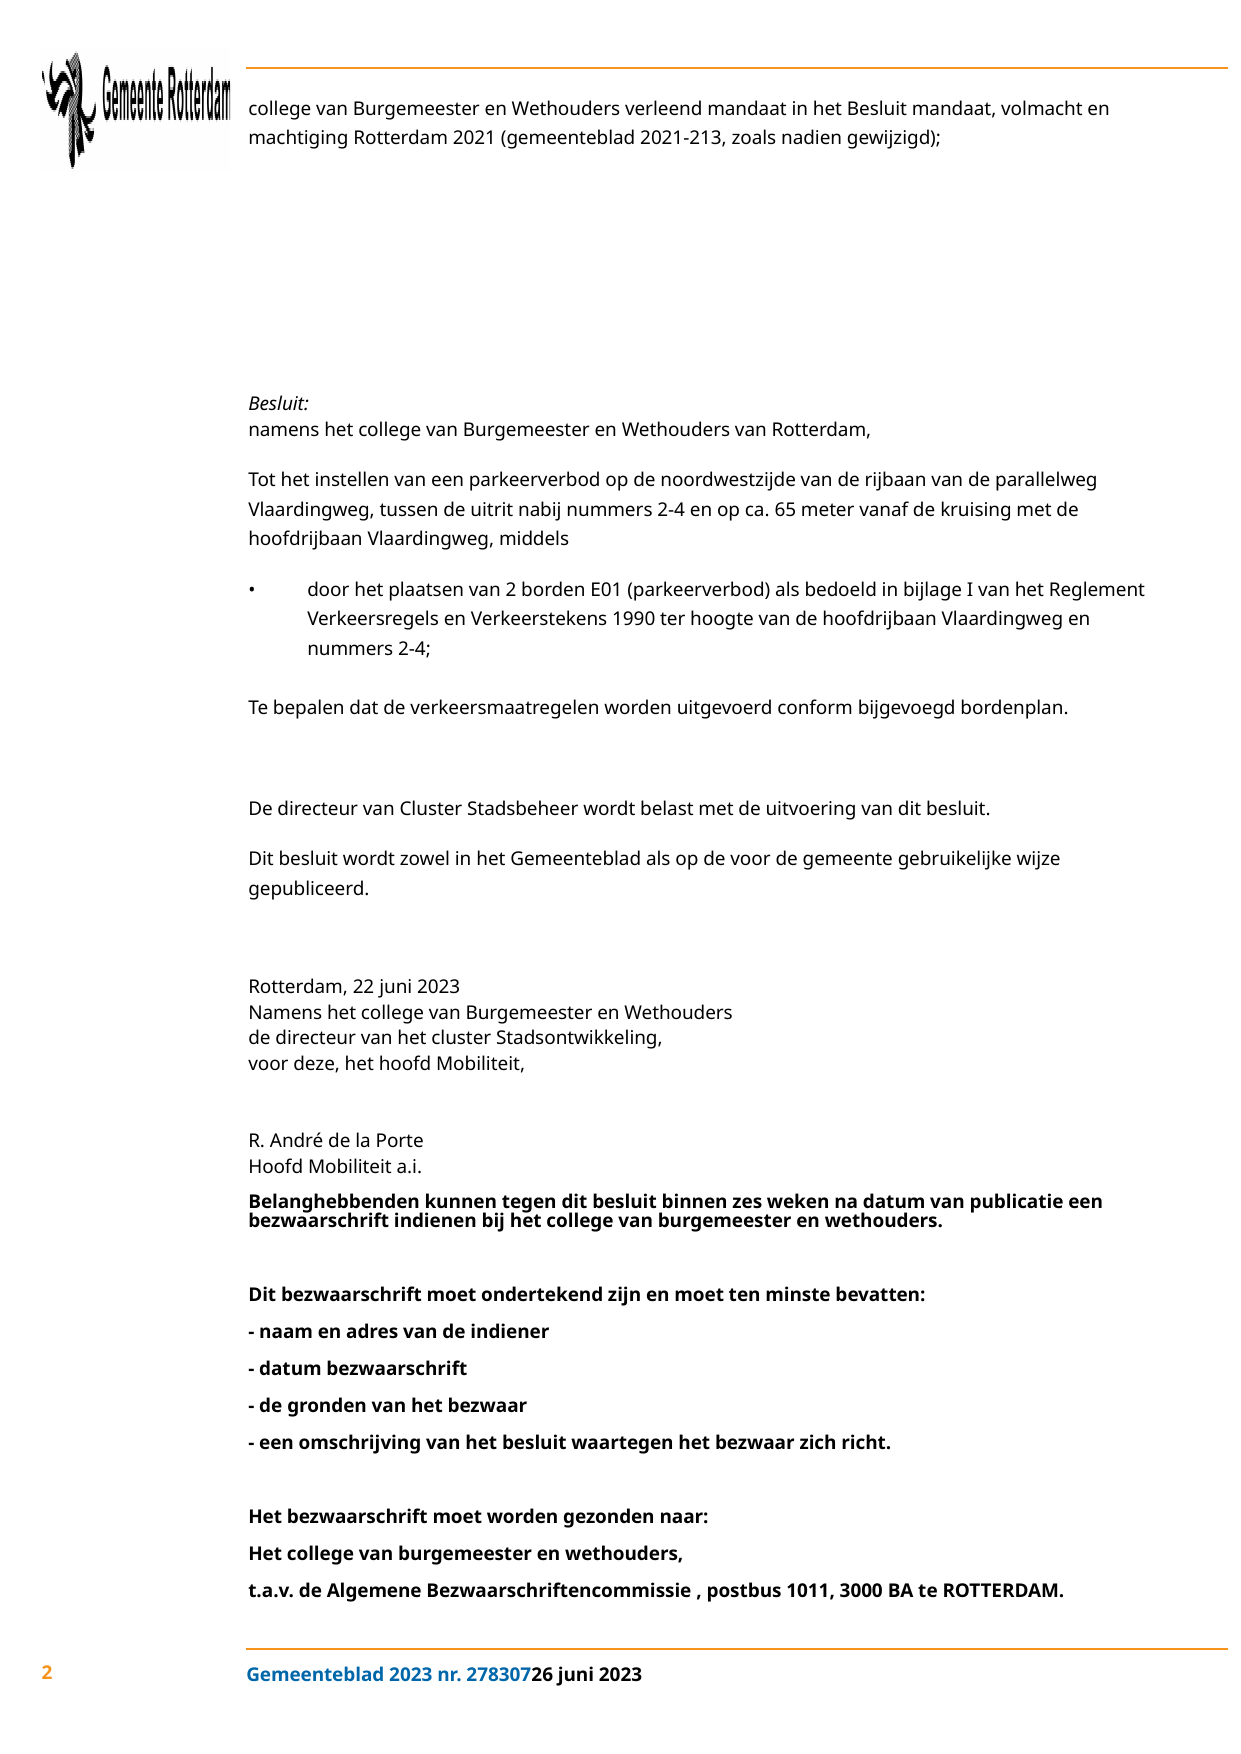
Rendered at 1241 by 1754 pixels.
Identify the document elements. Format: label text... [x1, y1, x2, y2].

text Tot het instellen van een parkeerverbod op de noordwestzijde van de rijbaan van de parallelweg Vlaardingweg, tussen de uitrit nabij nummers 2-4 en op ca. 65 meter vanaf de kruising met de hoofdrijbaan Vlaardingweg, middels [248, 466, 1152, 551]
text - naam en adres van de indiener [248, 1323, 1152, 1342]
picture [41, 47, 231, 172]
text namens het college van Burgemeester en Wethouders van Rotterdam, [248, 416, 1152, 441]
text - de gronden van het bezwaar [248, 1397, 1152, 1416]
text de directeur van het cluster Stadsontwikkeling, [248, 1024, 1152, 1050]
text Het bezwaarschrift moet worden gezonden naar: [248, 1508, 1152, 1527]
list door het plaatsen van 2 borden E01 (parkeerverbod) als bedoeld in bijlage I van het Reglement Verkeersregels en Verkeerstekens 1990 ter hoogte van de hoofdrijbaan Vlaardingweg en nummers 2-4; [248, 576, 1152, 661]
text Belanghebbenden kunnen tegen dit besluit binnen zes weken na datum van publicatie een bezwaarschrift indienen bij het college van burgemeester en wethouders. [248, 1193, 1152, 1231]
text Besluit: [248, 390, 1152, 416]
text Namens het college van Burgemeester en Wethouders [248, 999, 1152, 1024]
text college van Burgemeester en Wethouders verleend mandaat in het Besluit mandaat, volmacht en machtiging Rotterdam 2021 (gemeenteblad 2021-213, zoals nadien gewijzigd); [248, 95, 1152, 150]
text Dit besluit wordt zowel in het Gemeenteblad als op de voor de gemeente gebruikelijke wijze gepubliceerd. [248, 845, 1152, 901]
text R. André de la Porte [248, 1127, 1152, 1153]
text t.a.v. de Algemene Bezwaarschriftencommissie , postbus 1011, 3000 BA te ROTTERDAM. [248, 1582, 1152, 1601]
text Te bepalen dat de verkeersmaatregelen worden uitgevoerd conform bijgevoegd bordenplan. [248, 694, 1152, 720]
text Dit bezwaarschrift moet ondertekend zijn en moet ten minste bevatten: [248, 1286, 1152, 1305]
text - datum bezwaarschrift [248, 1360, 1152, 1379]
text Het college van burgemeester en wethouders, [248, 1545, 1152, 1564]
text Rotterdam, 22 juni 2023 [248, 973, 1152, 999]
text Hoofd Mobiliteit a.i. [248, 1153, 1152, 1179]
text voor deze, het hoofd Mobiliteit, [248, 1050, 1152, 1076]
text - een omschrijving van het besluit waartegen het bezwaar zich richt. [248, 1434, 1152, 1453]
text De directeur van Cluster Stadsbeheer wordt belast met de uitvoering van dit besluit. [248, 795, 1152, 821]
